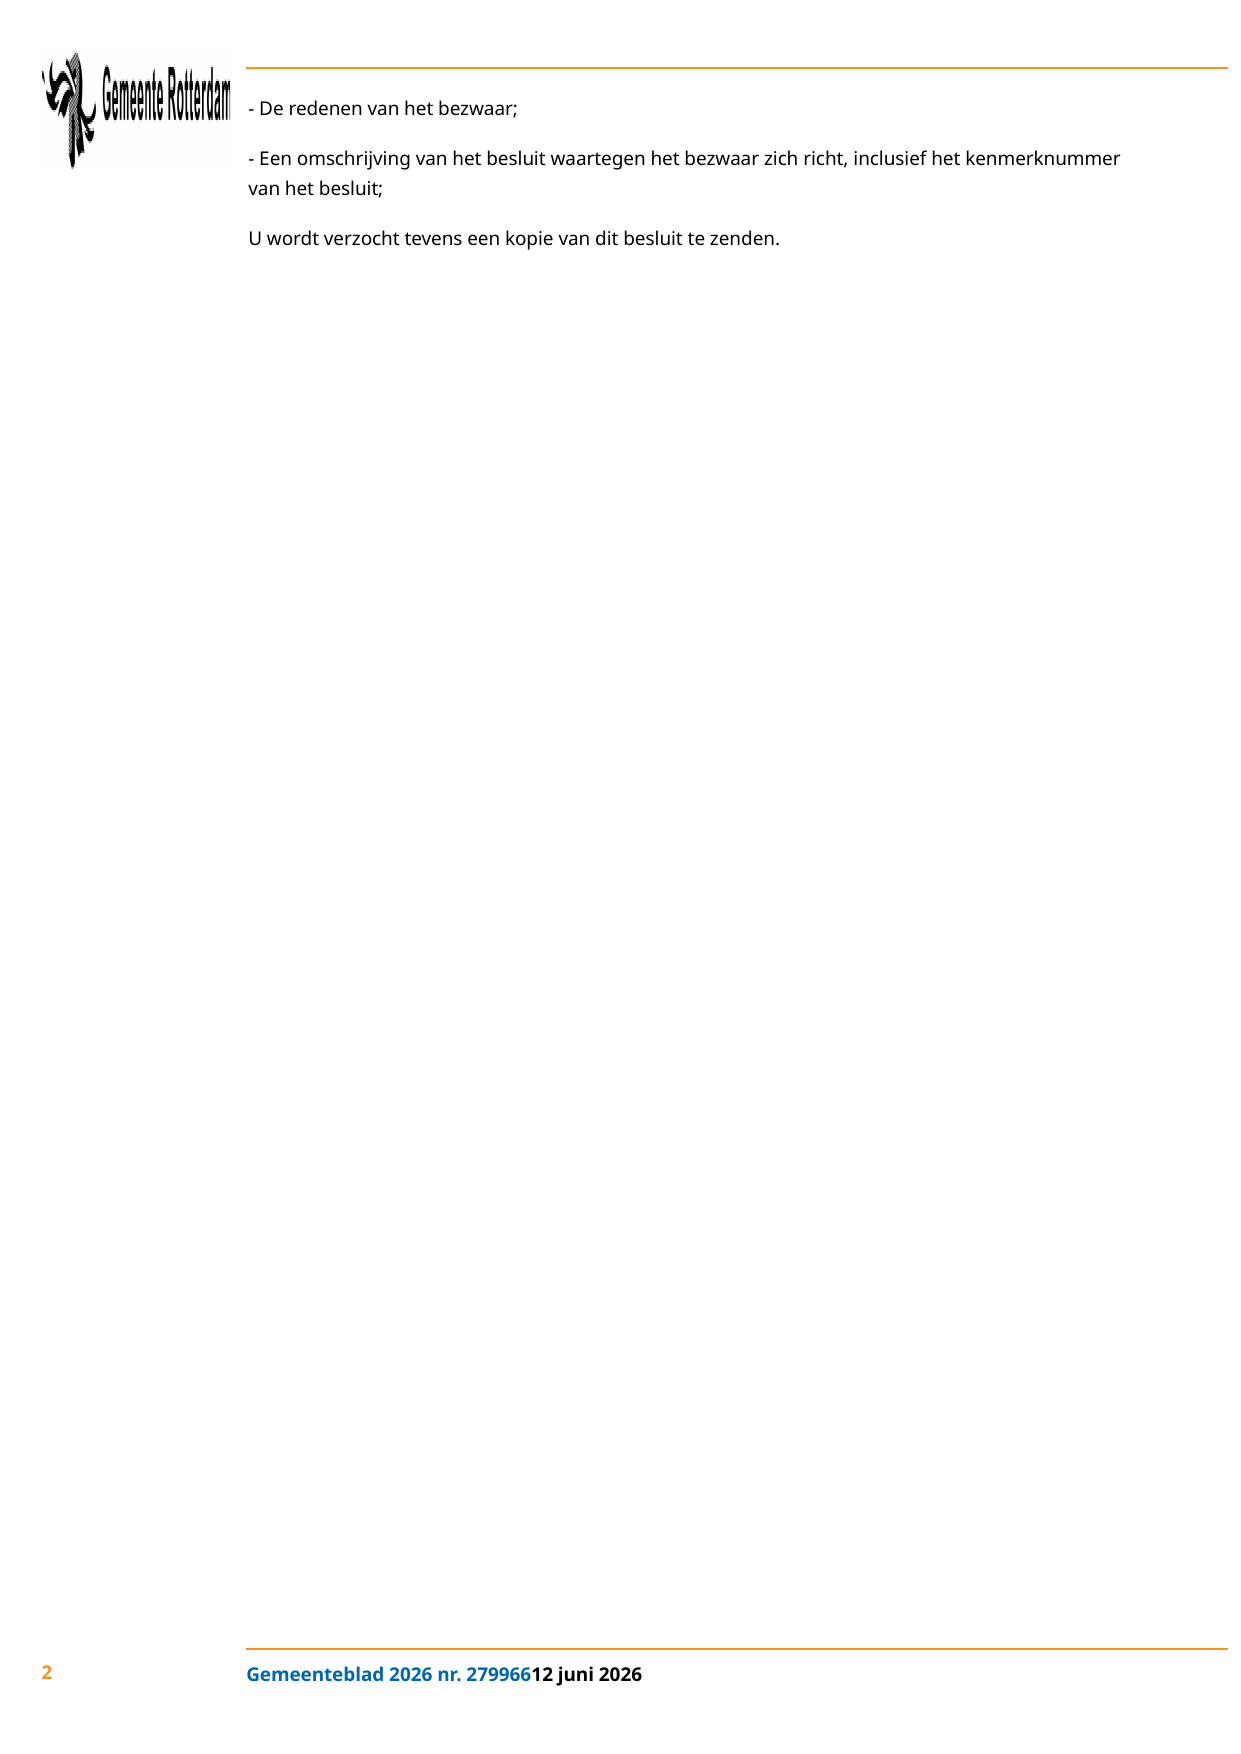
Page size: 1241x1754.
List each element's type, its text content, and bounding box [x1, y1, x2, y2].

text U wordt verzocht tevens een kopie van dit besluit te zenden. [248, 225, 1152, 251]
text - Een omschrijving van het besluit waartegen het bezwaar zich richt, inclusief het kenmerknummer van het besluit; [248, 145, 1152, 201]
picture [41, 47, 231, 172]
text - De redenen van het bezwaar; [248, 95, 1152, 121]
